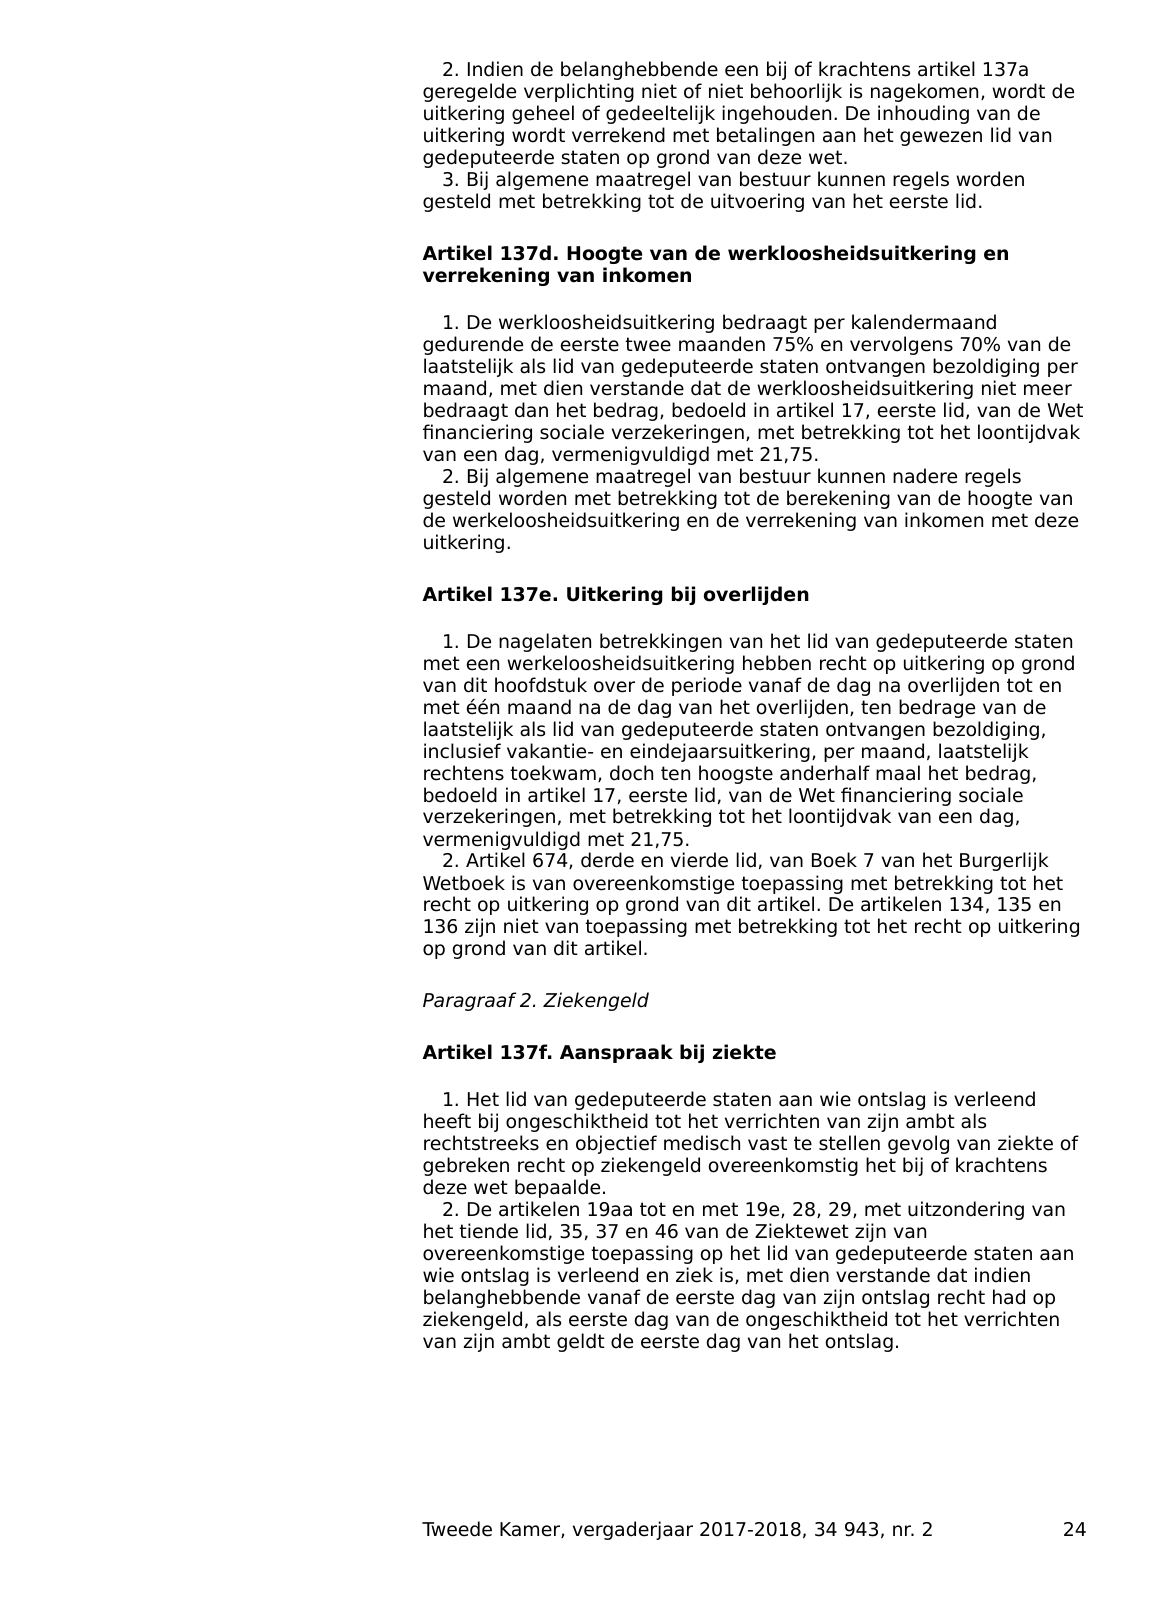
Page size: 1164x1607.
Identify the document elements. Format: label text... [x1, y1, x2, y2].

subtitle Paragraaf 2. Ziekengeld [422, 990, 1087, 1012]
text 1. De werkloosheidsuitkering bedraagt per kalendermaand gedurende de eerste twee maanden 75% en vervolgens 70% van de laatstelijk als lid van gedeputeerde staten ontvangen bezoldiging per maand, met dien verstande dat de werkloosheidsuitkering niet meer bedraagt dan het bedrag, bedoeld in artikel 17, eerste lid, van de Wet financiering sociale verzekeringen, met betrekking tot het loontijdvak van een dag, vermenigvuldigd met 21,75. [422, 312, 1087, 466]
text 2. Bij algemene maatregel van bestuur kunnen nadere regels gesteld worden met betrekking tot de berekening van de hoogte van de werkeloosheidsuitkering en de verrekening van inkomen met deze uitkering. [422, 466, 1087, 554]
text 2. De artikelen 19aa tot en met 19e, 28, 29, met uitzondering van het tiende lid, 35, 37 en 46 van de Ziektewet zijn van overeenkomstige toepassing op het lid van gedeputeerde staten aan wie ontslag is verleend en ziek is, met dien verstande dat indien belanghebbende vanaf de eerste dag van zijn ontslag recht had op ziekengeld, als eerste dag van de ongeschiktheid tot het verrichten van zijn ambt geldt de eerste dag van het ontslag. [422, 1199, 1087, 1353]
subtitle Artikel 137d. Hoogte van de werkloosheidsuitkering en verrekening van inkomen [422, 243, 1087, 287]
text 3. Bij algemene maatregel van bestuur kunnen regels worden gesteld met betrekking tot de uitvoering van het eerste lid. [422, 169, 1087, 213]
subtitle Artikel 137f. Aanspraak bij ziekte [422, 1042, 1087, 1064]
subtitle Artikel 137e. Uitkering bij overlijden [422, 584, 1087, 606]
text 2. Indien de belanghebbende een bij of krachtens artikel 137a geregelde verplichting niet of niet behoorlijk is nagekomen, wordt de uitkering geheel of gedeeltelijk ingehouden. De inhouding van de uitkering wordt verrekend met betalingen aan het gewezen lid van gedeputeerde staten op grond van deze wet. [422, 59, 1087, 169]
text 2. Artikel 674, derde en vierde lid, van Boek 7 van het Burgerlijk Wetboek is van overeenkomstige toepassing met betrekking tot het recht op uitkering op grond van dit artikel. De artikelen 134, 135 en 136 zijn niet van toepassing met betrekking tot het recht op uitkering op grond van dit artikel. [422, 850, 1087, 960]
text 1. Het lid van gedeputeerde staten aan wie ontslag is verleend heeft bij ongeschiktheid tot het verrichten van zijn ambt als rechtstreeks en objectief medisch vast te stellen gevolg van ziekte of gebreken recht op ziekengeld overeenkomstig het bij of krachtens deze wet bepaalde. [422, 1089, 1087, 1199]
text 1. De nagelaten betrekkingen van het lid van gedeputeerde staten met een werkeloosheidsuitkering hebben recht op uitkering op grond van dit hoofdstuk over de periode vanaf de dag na overlijden tot en met één maand na de dag van het overlijden, ten bedrage van de laatstelijk als lid van gedeputeerde staten ontvangen bezoldiging, inclusief vakantie- en eindejaarsuitkering, per maand, laatstelijk rechtens toekwam, doch ten hoogste anderhalf maal het bedrag, bedoeld in artikel 17, eerste lid, van de Wet financiering sociale verzekeringen, met betrekking tot het loontijdvak van een dag, vermenigvuldigd met 21,75. [422, 631, 1087, 850]
